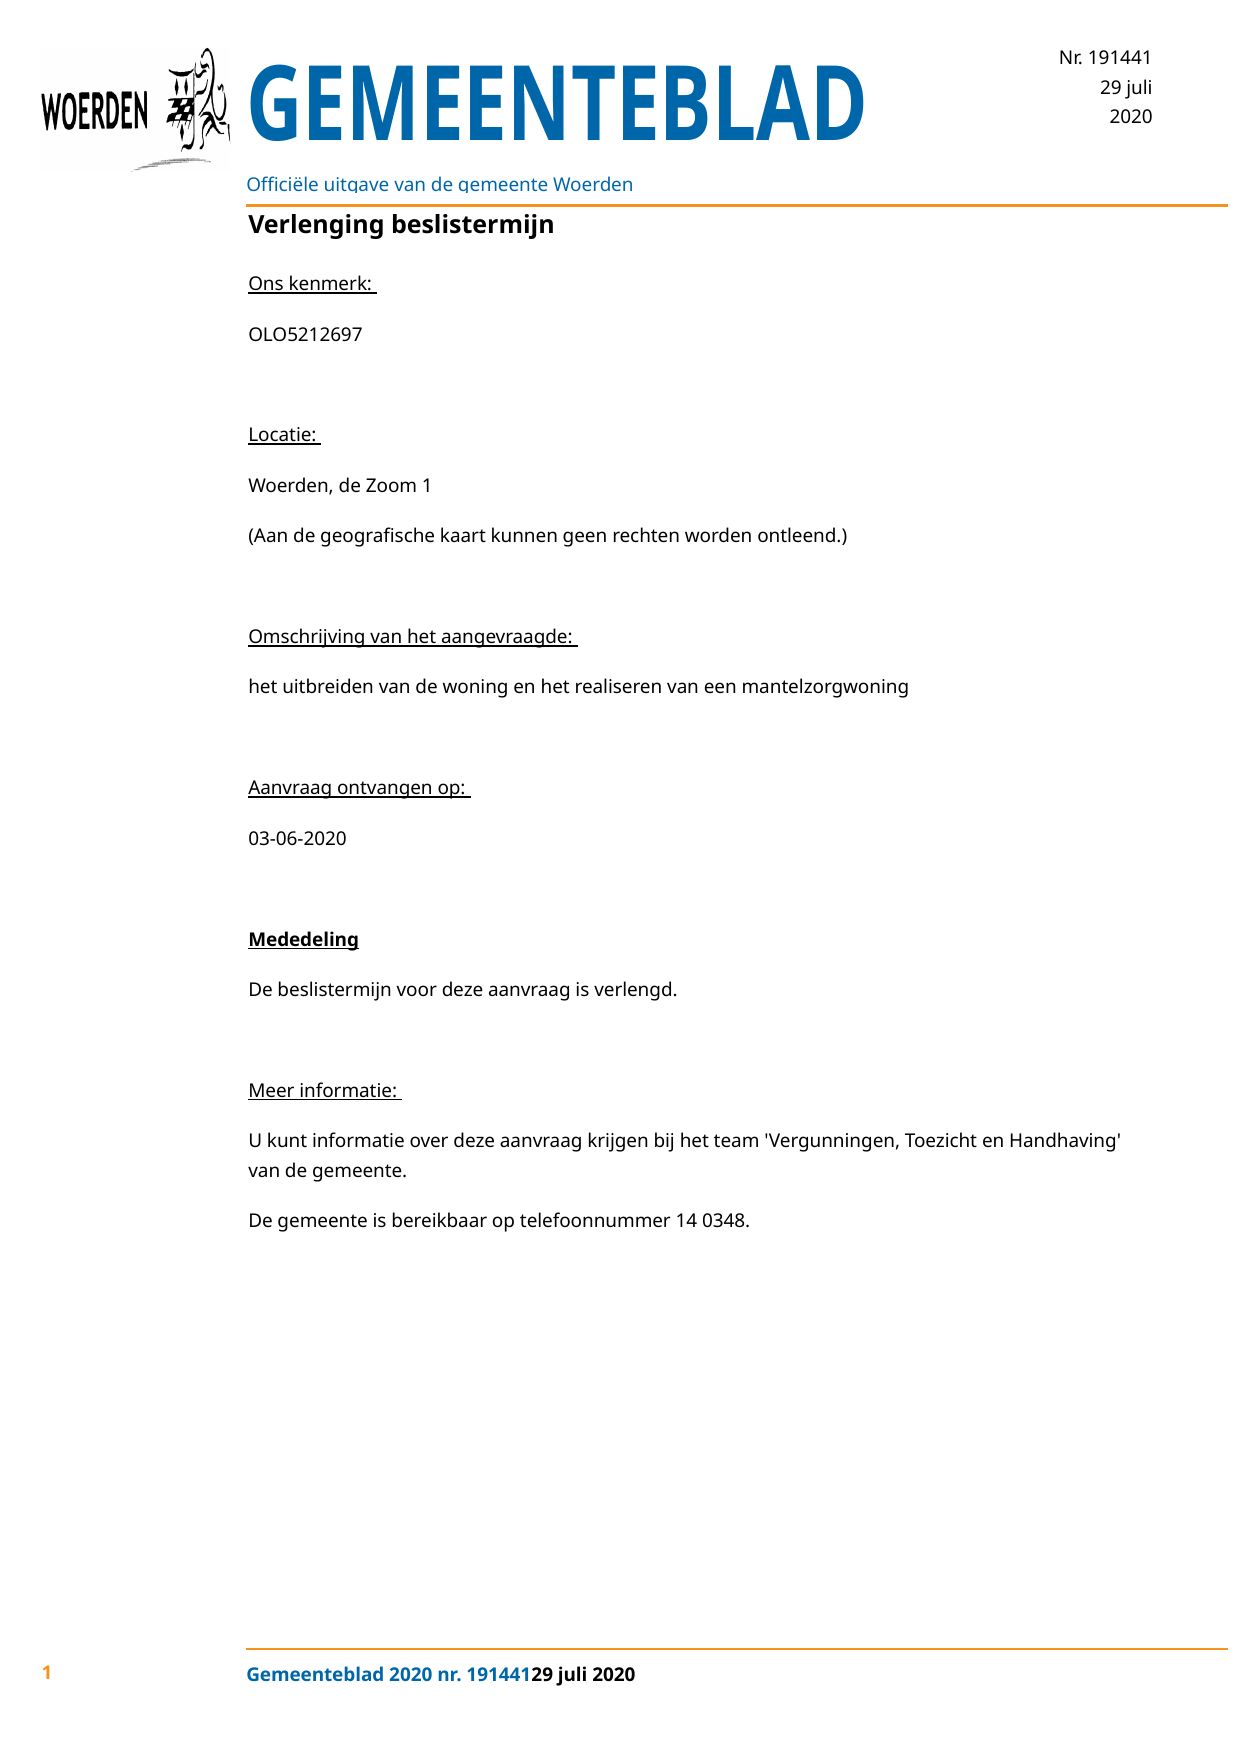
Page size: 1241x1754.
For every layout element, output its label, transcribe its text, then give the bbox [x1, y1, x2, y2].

text U kunt informatie over deze aanvraag krijgen bij het team 'Vergunningen, Toezicht en Handhaving' van de gemeente. [248, 1127, 1152, 1183]
picture [41, 47, 231, 172]
text De beslistermijn voor deze aanvraag is verlengd. [248, 976, 1152, 1002]
text het uitbreiden van de woning en het realiseren van een mantelzorgwoning [248, 674, 1152, 699]
text Omschrijving van het aangevraagde: [248, 623, 1152, 649]
text Aanvraag ontvangen op: [248, 774, 1152, 800]
text De gemeente is bereikbaar op telefoonnummer 14 0348. [248, 1207, 1152, 1233]
text OLO5212697 [248, 321, 1152, 346]
text Meer informatie: [248, 1077, 1152, 1103]
text Ons kenmerk: [248, 270, 1152, 296]
text Mededeling [248, 926, 1152, 951]
text Woerden, de Zoom 1 [248, 472, 1152, 498]
text (Aan de geografische kaart kunnen geen rechten worden ontleend.) [248, 522, 1152, 548]
text Locatie: [248, 422, 1152, 447]
text 03-06-2020 [248, 825, 1152, 851]
text Verlenging beslistermijn [248, 207, 1152, 241]
